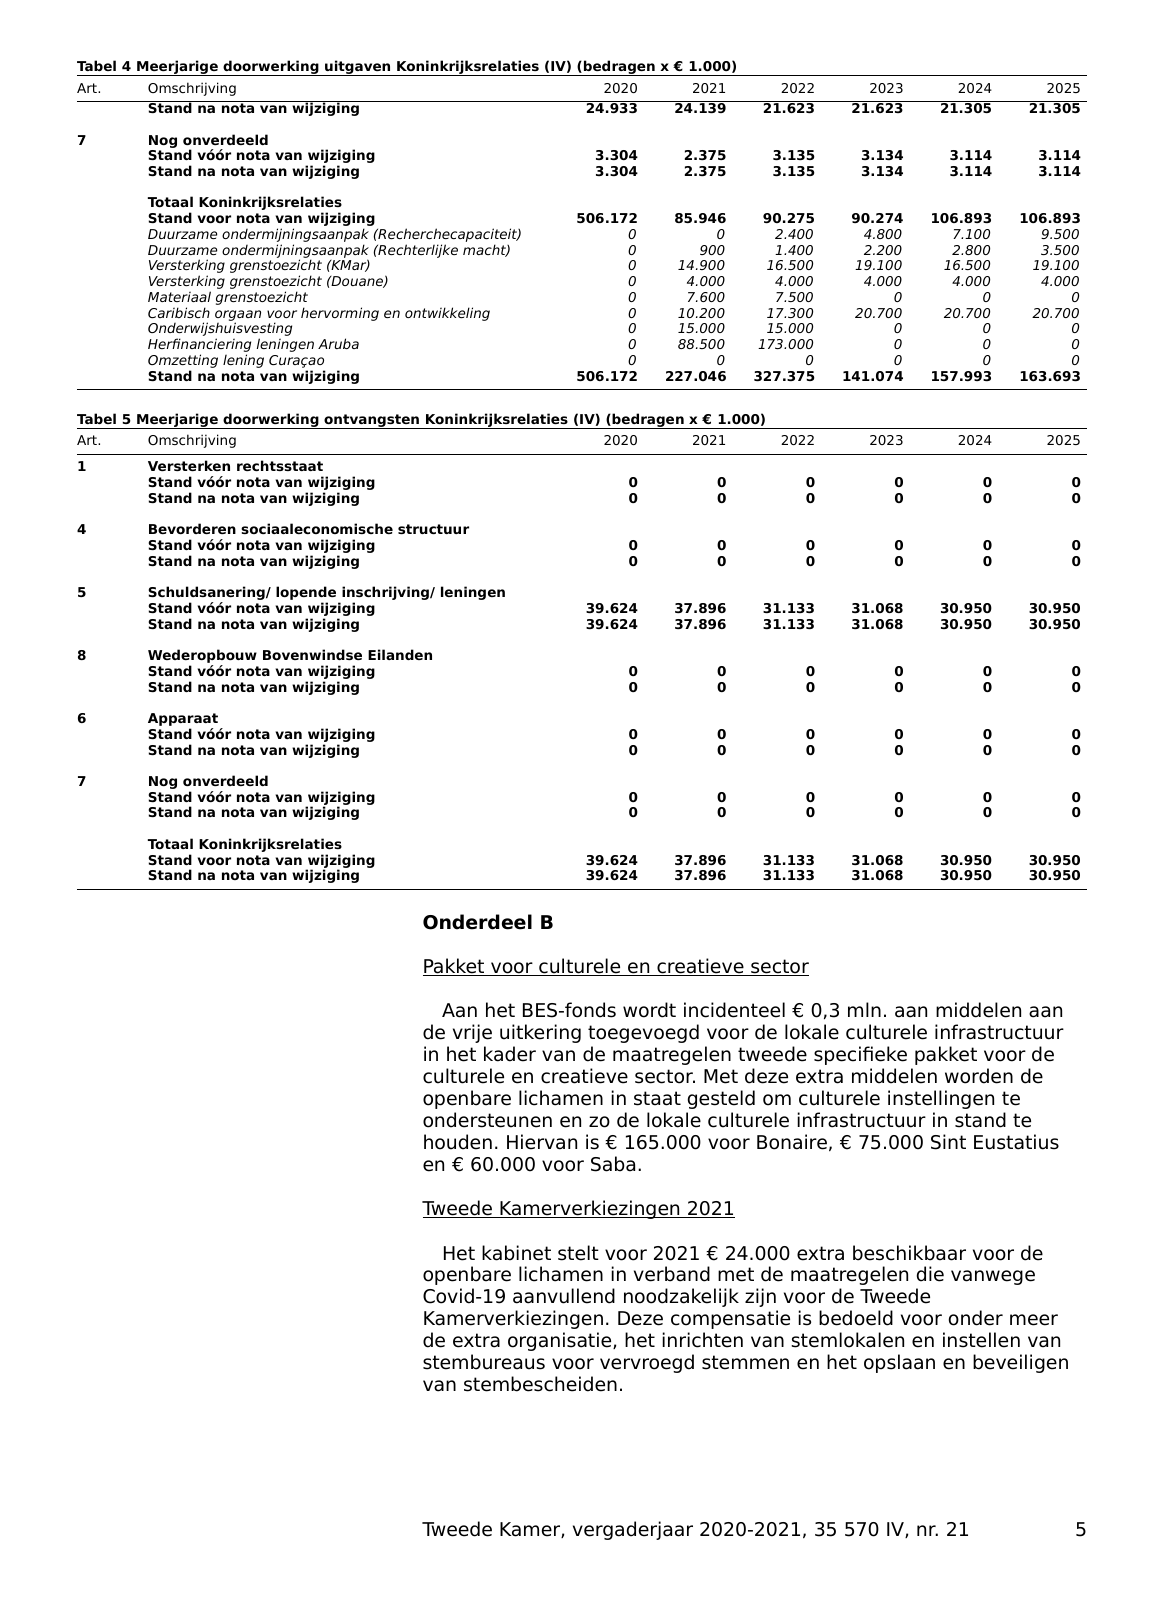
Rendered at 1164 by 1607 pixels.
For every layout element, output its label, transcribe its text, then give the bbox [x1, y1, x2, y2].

table_cell [77, 243, 142, 258]
table_cell [909, 455, 998, 475]
table_cell Nog onverdeeld [142, 133, 555, 148]
table_cell [555, 648, 644, 664]
table_cell 31.133 [732, 601, 821, 617]
table_cell [821, 774, 909, 789]
table_cell [998, 117, 1087, 132]
table_cell [77, 680, 142, 695]
table_cell 173.000 [732, 337, 821, 353]
table_cell 24.933 [555, 102, 644, 117]
table_cell 0 [821, 743, 909, 758]
table_cell 0 [644, 554, 732, 569]
subtitle Tweede Kamerverkiezingen 2021 [422, 1198, 1087, 1220]
table_cell [732, 837, 821, 852]
table_cell Stand vóór nota van wijziging [142, 538, 555, 554]
table_cell Onderwijshuisvesting [142, 321, 555, 337]
table_cell Stand voor nota van wijziging [142, 211, 555, 227]
table_cell 0 [555, 680, 644, 695]
table_cell [142, 180, 555, 195]
table_cell [555, 455, 644, 475]
table_cell [142, 569, 555, 585]
table_cell [77, 758, 142, 774]
table_cell 14.900 [644, 258, 732, 274]
table_cell 0 [644, 727, 732, 742]
table_cell [732, 821, 821, 837]
table_cell Totaal Koninkrijksrelaties [142, 837, 555, 852]
table_cell 0 [644, 538, 732, 554]
table_cell 0 [732, 491, 821, 506]
table_cell 39.624 [555, 853, 644, 868]
table_cell Herfinanciering leningen Aruba [142, 337, 555, 353]
table_cell 2022 [732, 429, 821, 453]
table_cell 31.133 [732, 617, 821, 632]
table_cell 0 [821, 337, 909, 353]
table_cell 0 [732, 743, 821, 758]
table_cell [821, 585, 909, 601]
table_cell [77, 790, 142, 805]
table_cell Stand na nota van wijziging [142, 491, 555, 506]
table_cell [77, 148, 142, 164]
table_cell [998, 648, 1087, 664]
table_cell [644, 695, 732, 711]
table_cell 4.000 [732, 274, 821, 290]
table_cell Omschrijving [142, 76, 555, 101]
table_cell 0 [555, 727, 644, 742]
table_cell [909, 180, 998, 195]
table_cell [77, 195, 142, 211]
table_cell 7.100 [909, 227, 998, 242]
table_cell 20.700 [821, 305, 909, 321]
table_cell 0 [998, 664, 1087, 679]
table_cell [77, 491, 142, 506]
table_cell 30.950 [909, 617, 998, 632]
table_cell [644, 133, 732, 148]
table_cell [732, 133, 821, 148]
table_cell 0 [555, 554, 644, 569]
table_cell [732, 648, 821, 664]
table_cell 0 [909, 727, 998, 742]
table_cell [77, 695, 142, 711]
table_cell [142, 821, 555, 837]
table_cell [909, 711, 998, 727]
table_cell [998, 569, 1087, 585]
table_cell 30.950 [998, 868, 1087, 889]
table_cell [555, 711, 644, 727]
table_cell 7 [77, 774, 142, 789]
table_cell [909, 117, 998, 132]
table_cell [77, 475, 142, 491]
table_cell [77, 211, 142, 227]
table_cell [77, 617, 142, 632]
table_header Tabel 4 Meerjarige doorwerking uitgaven Koninkrijksrelaties (IV) (bedragen x € 1.000) [77, 59, 1087, 75]
table_cell 24.139 [644, 102, 732, 117]
table_cell 0 [732, 680, 821, 695]
table_cell 0 [821, 290, 909, 305]
table_cell 0 [998, 538, 1087, 554]
table_cell [821, 133, 909, 148]
table_cell Stand na nota van wijziging [142, 680, 555, 695]
table_cell 37.896 [644, 617, 732, 632]
table_cell [644, 180, 732, 195]
table_cell 0 [732, 790, 821, 805]
table_cell 0 [555, 243, 644, 258]
table_cell [909, 774, 998, 789]
table_cell Art. [77, 76, 142, 101]
table_cell 37.896 [644, 853, 732, 868]
table_cell [821, 506, 909, 522]
table_cell 0 [555, 743, 644, 758]
table_cell 0 [821, 491, 909, 506]
table_cell [644, 648, 732, 664]
table_cell 20.700 [909, 305, 998, 321]
table_cell [77, 632, 142, 648]
table_cell Totaal Koninkrijksrelaties [142, 195, 555, 211]
table_cell [998, 632, 1087, 648]
table_cell [732, 585, 821, 601]
table_cell 31.068 [821, 868, 909, 889]
table_cell [77, 258, 142, 274]
table_cell 4 [77, 522, 142, 538]
table_cell 0 [909, 337, 998, 353]
table_cell 21.623 [732, 102, 821, 117]
table_cell [555, 506, 644, 522]
table_cell [821, 195, 909, 211]
table_cell [644, 774, 732, 789]
table_cell 0 [998, 337, 1087, 353]
table_cell 227.046 [644, 368, 732, 389]
table_cell [142, 632, 555, 648]
table_cell 0 [998, 680, 1087, 695]
table_cell 10.200 [644, 305, 732, 321]
table_cell 0 [998, 475, 1087, 491]
table_cell [821, 758, 909, 774]
table_cell 106.893 [909, 211, 998, 227]
table_cell [555, 522, 644, 538]
table_cell 0 [909, 290, 998, 305]
table_cell 0 [732, 805, 821, 821]
table_cell [821, 522, 909, 538]
table_cell Stand na nota van wijziging [142, 164, 555, 179]
table_cell [821, 648, 909, 664]
table_cell [77, 727, 142, 742]
table_cell 3.114 [998, 148, 1087, 164]
table_cell [77, 506, 142, 522]
table_cell [77, 837, 142, 852]
table_cell 16.500 [732, 258, 821, 274]
table_cell [909, 821, 998, 837]
table_cell Stand voor nota van wijziging [142, 853, 555, 868]
table_cell [998, 455, 1087, 475]
table_cell 0 [732, 727, 821, 742]
table_cell [998, 837, 1087, 852]
table_cell 2021 [644, 76, 732, 101]
table_cell 31.068 [821, 853, 909, 868]
table_cell [555, 195, 644, 211]
table_cell 3.135 [732, 148, 821, 164]
table_cell [644, 506, 732, 522]
table_cell 0 [909, 664, 998, 679]
table_cell [909, 569, 998, 585]
table_cell [555, 180, 644, 195]
table_cell [77, 664, 142, 679]
table_cell Schuldsanering/ lopende inschrijving/ leningen [142, 585, 555, 601]
table_cell 0 [821, 475, 909, 491]
table_cell [77, 368, 142, 389]
table_cell [732, 455, 821, 475]
table_cell [77, 353, 142, 368]
subtitle Pakket voor culturele en creatieve sector [422, 956, 1087, 978]
table_cell Stand na nota van wijziging [142, 554, 555, 569]
table_cell Stand vóór nota van wijziging [142, 664, 555, 679]
table_cell 3.134 [821, 164, 909, 179]
table_cell 0 [555, 337, 644, 353]
table_cell 37.896 [644, 601, 732, 617]
table_cell 0 [555, 538, 644, 554]
table_cell [821, 117, 909, 132]
table_cell 85.946 [644, 211, 732, 227]
table_cell 163.693 [998, 368, 1087, 389]
table_cell 2.400 [732, 227, 821, 242]
table_cell [77, 554, 142, 569]
table_cell [732, 117, 821, 132]
table_cell [555, 632, 644, 648]
table_cell [77, 853, 142, 868]
text Het kabinet stelt voor 2021 € 24.000 extra beschikbaar voor de openbare lichamen in verband met de maatregelen die vanwege Covid-19 aanvullend noodzakelijk zijn voor de Tweede Kamerverkiezingen. Deze compensatie is bedoeld voor onder meer de extra organisatie, het inrichten van stemlokalen en instellen van stembureaus voor vervroegd stemmen en het opslaan en beveiligen van stembescheiden. [422, 1242, 1087, 1396]
table_cell [998, 133, 1087, 148]
table_cell [555, 758, 644, 774]
table_cell 0 [821, 664, 909, 679]
table_cell [555, 695, 644, 711]
table_cell 0 [909, 805, 998, 821]
table_cell [998, 758, 1087, 774]
table_cell 0 [732, 538, 821, 554]
table_cell 2022 [732, 76, 821, 101]
table_cell 30.950 [998, 601, 1087, 617]
table_cell 19.100 [821, 258, 909, 274]
table_cell 0 [821, 680, 909, 695]
table_cell 0 [644, 743, 732, 758]
table_cell [77, 743, 142, 758]
table_cell [821, 632, 909, 648]
table_cell [909, 758, 998, 774]
table_cell [555, 585, 644, 601]
table_cell 4.000 [909, 274, 998, 290]
table_cell [821, 569, 909, 585]
table_cell 8 [77, 648, 142, 664]
table_cell [909, 522, 998, 538]
table_cell 39.624 [555, 601, 644, 617]
table_cell 30.950 [998, 853, 1087, 868]
table_cell [555, 774, 644, 789]
table_cell 506.172 [555, 368, 644, 389]
table_cell 0 [555, 353, 644, 368]
table_cell 157.993 [909, 368, 998, 389]
table_cell Omzetting lening Curaçao [142, 353, 555, 368]
table_cell 30.950 [909, 601, 998, 617]
table_cell 15.000 [644, 321, 732, 337]
table_cell 0 [821, 790, 909, 805]
table_cell 0 [644, 680, 732, 695]
table_cell 4.000 [998, 274, 1087, 290]
table_cell [732, 506, 821, 522]
table_cell 2.200 [821, 243, 909, 258]
table_cell [644, 585, 732, 601]
table_cell 1 [77, 455, 142, 475]
table_cell Nog onverdeeld [142, 774, 555, 789]
table_cell 2025 [998, 429, 1087, 453]
table_cell [644, 837, 732, 852]
table_cell [142, 758, 555, 774]
table_cell 0 [732, 353, 821, 368]
table_cell [644, 821, 732, 837]
table_cell 0 [998, 790, 1087, 805]
table_cell Apparaat [142, 711, 555, 727]
table_cell [77, 180, 142, 195]
table_cell 15.000 [732, 321, 821, 337]
table_cell 21.305 [909, 102, 998, 117]
table_cell Stand na nota van wijziging [142, 102, 555, 117]
table_cell Versterken rechtsstaat [142, 455, 555, 475]
table_cell [77, 821, 142, 837]
table_cell [77, 569, 142, 585]
table_cell 0 [555, 790, 644, 805]
table_cell 7 [77, 133, 142, 148]
table_cell [77, 305, 142, 321]
table_cell [644, 195, 732, 211]
table_cell 88.500 [644, 337, 732, 353]
table_cell 0 [644, 475, 732, 491]
table_cell [644, 455, 732, 475]
table_cell [909, 506, 998, 522]
table_cell 0 [644, 664, 732, 679]
table_cell 0 [555, 664, 644, 679]
table_cell 3.114 [998, 164, 1087, 179]
table_cell 106.893 [998, 211, 1087, 227]
table_cell 0 [555, 258, 644, 274]
table_cell [732, 632, 821, 648]
table_cell 3.134 [821, 148, 909, 164]
table_cell 0 [998, 321, 1087, 337]
table_cell [77, 290, 142, 305]
table_cell 4.000 [644, 274, 732, 290]
table_cell 0 [998, 554, 1087, 569]
table_cell Stand vóór nota van wijziging [142, 790, 555, 805]
table_cell [998, 195, 1087, 211]
table_cell Materiaal grenstoezicht [142, 290, 555, 305]
table_cell 0 [909, 491, 998, 506]
table_cell [732, 774, 821, 789]
table_cell [77, 868, 142, 889]
table_cell 0 [821, 321, 909, 337]
table_cell 327.375 [732, 368, 821, 389]
table_cell 2025 [998, 76, 1087, 101]
table_cell Duurzame ondermijningsaanpak (Rechterlijke macht) [142, 243, 555, 258]
table_cell 17.300 [732, 305, 821, 321]
table_cell 0 [909, 790, 998, 805]
table_cell 0 [998, 353, 1087, 368]
table_cell 1.400 [732, 243, 821, 258]
table_cell 21.305 [998, 102, 1087, 117]
table_cell 2.800 [909, 243, 998, 258]
table_cell 0 [821, 805, 909, 821]
table_cell Versterking grenstoezicht (Douane) [142, 274, 555, 290]
table_cell 0 [821, 353, 909, 368]
table_cell [77, 601, 142, 617]
table_cell 0 [909, 321, 998, 337]
table_cell [644, 522, 732, 538]
table_cell [909, 195, 998, 211]
table_cell [909, 632, 998, 648]
table_cell 9.500 [998, 227, 1087, 242]
table_cell Bevorderen sociaaleconomische structuur [142, 522, 555, 538]
table_cell 0 [998, 491, 1087, 506]
table_cell [555, 837, 644, 852]
table_cell Stand vóór nota van wijziging [142, 727, 555, 742]
table_cell [909, 648, 998, 664]
table_cell Versterking grenstoezicht (KMar) [142, 258, 555, 274]
table_cell 30.950 [998, 617, 1087, 632]
table_cell Stand vóór nota van wijziging [142, 601, 555, 617]
table_cell 900 [644, 243, 732, 258]
table_cell 19.100 [998, 258, 1087, 274]
table_cell 7.500 [732, 290, 821, 305]
table_cell [998, 821, 1087, 837]
subtitle Onderdeel B [422, 912, 1087, 934]
table_cell [998, 585, 1087, 601]
table_cell 3.500 [998, 243, 1087, 258]
table_cell 20.700 [998, 305, 1087, 321]
table_cell 0 [998, 805, 1087, 821]
table_cell 0 [555, 491, 644, 506]
table_cell 0 [998, 290, 1087, 305]
table_cell [821, 455, 909, 475]
table_cell [644, 711, 732, 727]
table_cell 31.133 [732, 853, 821, 868]
table_cell 31.133 [732, 868, 821, 889]
table_cell 30.950 [909, 868, 998, 889]
table_cell 0 [555, 805, 644, 821]
table_cell [998, 180, 1087, 195]
table_cell [77, 102, 142, 117]
table_cell 0 [555, 321, 644, 337]
table_cell 0 [732, 475, 821, 491]
table_cell [555, 117, 644, 132]
table_cell 90.274 [821, 211, 909, 227]
table_cell 7.600 [644, 290, 732, 305]
table_cell 0 [909, 353, 998, 368]
table_cell 0 [555, 305, 644, 321]
table_cell Art. [77, 429, 142, 453]
table_cell 3.135 [732, 164, 821, 179]
table_cell Duurzame ondermijningsaanpak (Recherchecapaciteit) [142, 227, 555, 242]
table_cell Stand na nota van wijziging [142, 868, 555, 889]
table_cell [998, 711, 1087, 727]
table_cell [821, 837, 909, 852]
table_cell 6 [77, 711, 142, 727]
table_cell Stand vóór nota van wijziging [142, 148, 555, 164]
table_cell 0 [555, 475, 644, 491]
table_cell [732, 758, 821, 774]
table_cell [555, 133, 644, 148]
table_cell 0 [821, 538, 909, 554]
table_cell [555, 821, 644, 837]
table_cell 31.068 [821, 617, 909, 632]
table_cell 16.500 [909, 258, 998, 274]
table_cell [77, 805, 142, 821]
table_cell 0 [644, 227, 732, 242]
table_cell [732, 195, 821, 211]
table_cell 0 [555, 227, 644, 242]
table_cell Stand na nota van wijziging [142, 617, 555, 632]
table_cell 0 [644, 491, 732, 506]
table_cell 141.074 [821, 368, 909, 389]
table_cell 5 [77, 585, 142, 601]
table_cell [909, 837, 998, 852]
table_cell 0 [998, 743, 1087, 758]
table_cell 3.114 [909, 164, 998, 179]
table_cell 2021 [644, 429, 732, 453]
table_cell 4.800 [821, 227, 909, 242]
table_cell 0 [644, 805, 732, 821]
table_cell Stand na nota van wijziging [142, 368, 555, 389]
table_cell 2020 [555, 76, 644, 101]
table_cell 4.000 [821, 274, 909, 290]
table_cell 0 [644, 790, 732, 805]
table_cell [821, 695, 909, 711]
table_cell [77, 227, 142, 242]
table_cell [142, 506, 555, 522]
table_cell [732, 569, 821, 585]
table_cell Wederopbouw Bovenwindse Eilanden [142, 648, 555, 664]
table_cell 0 [909, 554, 998, 569]
table_cell [555, 569, 644, 585]
table_cell 2023 [821, 429, 909, 453]
table_cell 30.950 [909, 853, 998, 868]
table_cell 0 [644, 353, 732, 368]
table_cell [998, 522, 1087, 538]
table_cell [909, 695, 998, 711]
table_cell Caribisch orgaan voor hervorming en ontwikkeling [142, 305, 555, 321]
table_cell [821, 180, 909, 195]
text Aan het BES-fonds wordt incidenteel € 0,3 mln. aan middelen aan de vrije uitkering toegevoegd voor de lokale culturele infrastructuur in het kader van de maatregelen tweede specifieke pakket voor de culturele en creatieve sector. Met deze extra middelen worden de openbare lichamen in staat gesteld om culturele instellingen te ondersteunen en zo de lokale culturele infrastructuur in stand te houden. Hiervan is € 165.000 voor Bonaire, € 75.000 Sint Eustatius en € 60.000 voor Saba. [422, 1000, 1087, 1176]
table_cell 0 [732, 664, 821, 679]
table_cell [821, 711, 909, 727]
table_cell [732, 695, 821, 711]
table_cell 2024 [909, 76, 998, 101]
table_cell 0 [909, 743, 998, 758]
table_cell [732, 711, 821, 727]
table_cell Stand na nota van wijziging [142, 743, 555, 758]
table_cell 0 [909, 538, 998, 554]
table_cell 0 [555, 274, 644, 290]
table_cell 31.068 [821, 601, 909, 617]
table_cell 0 [821, 727, 909, 742]
table_cell 506.172 [555, 211, 644, 227]
table_cell 3.304 [555, 148, 644, 164]
table_cell [821, 821, 909, 837]
table_cell [644, 569, 732, 585]
table_cell [909, 585, 998, 601]
table_cell Omschrijving [142, 429, 555, 453]
table_cell 2.375 [644, 164, 732, 179]
table_cell [909, 133, 998, 148]
table_cell 90.275 [732, 211, 821, 227]
table_cell 39.624 [555, 868, 644, 889]
table_cell [998, 506, 1087, 522]
table_cell [732, 522, 821, 538]
table_cell 2023 [821, 76, 909, 101]
table_cell [77, 321, 142, 337]
table_cell [142, 117, 555, 132]
table_cell 2020 [555, 429, 644, 453]
table_cell [77, 164, 142, 179]
table_cell 3.114 [909, 148, 998, 164]
table_cell 0 [998, 727, 1087, 742]
table_cell 37.896 [644, 868, 732, 889]
table_cell [77, 274, 142, 290]
table_cell [77, 337, 142, 353]
table_cell [732, 180, 821, 195]
table_cell 0 [821, 554, 909, 569]
table_cell 21.623 [821, 102, 909, 117]
table_cell [998, 774, 1087, 789]
table_cell [998, 695, 1087, 711]
table_cell 0 [732, 554, 821, 569]
table_cell Stand na nota van wijziging [142, 805, 555, 821]
table_cell 3.304 [555, 164, 644, 179]
table_header Tabel 5 Meerjarige doorwerking ontvangsten Koninkrijksrelaties (IV) (bedragen x € 1.000) [77, 412, 1087, 427]
table_cell 0 [555, 290, 644, 305]
table_cell [142, 695, 555, 711]
table_cell Stand vóór nota van wijziging [142, 475, 555, 491]
table_cell 39.624 [555, 617, 644, 632]
table_cell [644, 758, 732, 774]
table_cell [77, 538, 142, 554]
table_cell 2024 [909, 429, 998, 453]
table_cell [644, 632, 732, 648]
table_cell 0 [909, 680, 998, 695]
table_cell [644, 117, 732, 132]
table_cell 0 [909, 475, 998, 491]
table_cell [77, 117, 142, 132]
table_cell 2.375 [644, 148, 732, 164]
